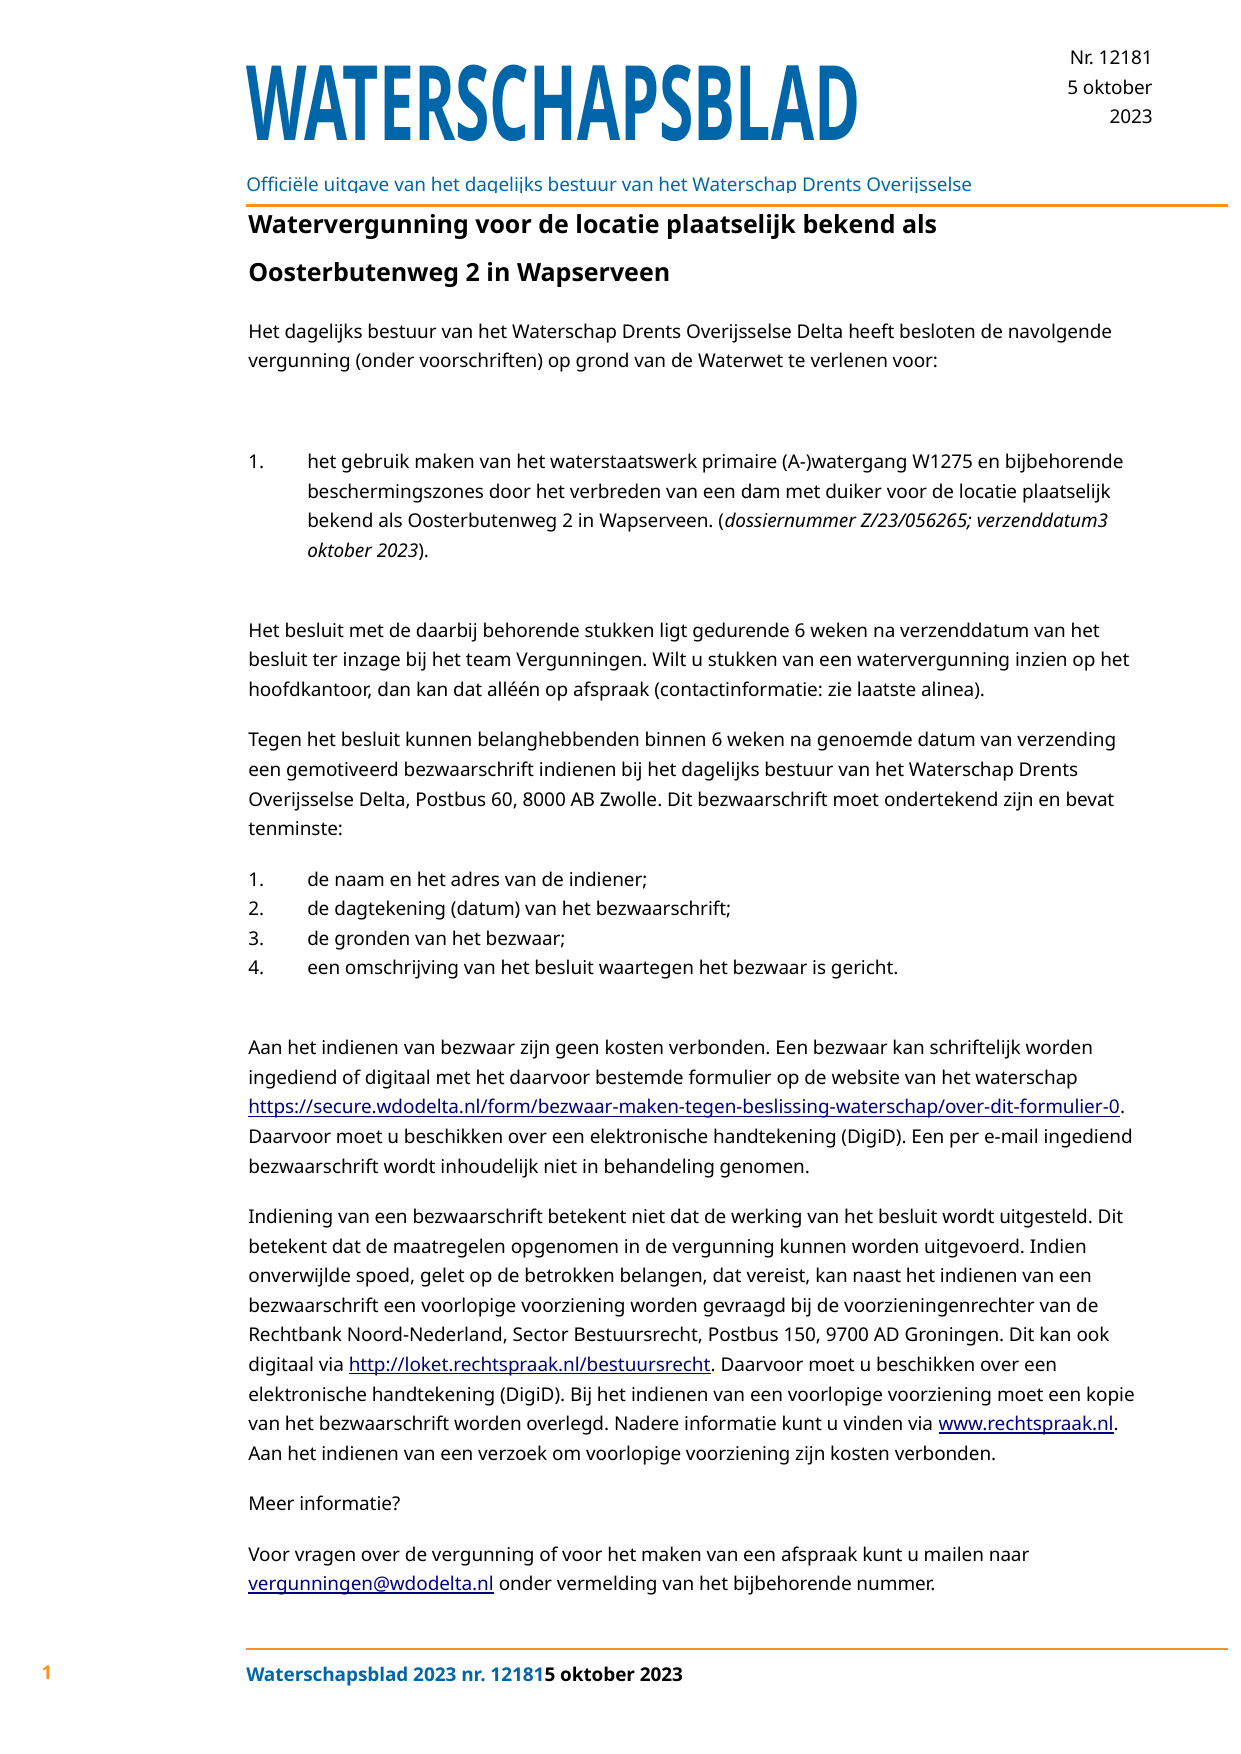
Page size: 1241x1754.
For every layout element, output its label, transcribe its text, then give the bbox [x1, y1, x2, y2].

text Voor vragen over de vergunning of voor het maken van een afspraak kunt u mailen naar vergunningen@wdodelta.nl onder vermelding van het bijbehorende nummer. [248, 1541, 1152, 1596]
text Tegen het besluit kunnen belanghebbenden binnen 6 weken na genoemde datum van verzending een gemotiveerd bezwaarschrift indienen bij het dagelijks bestuur van het Waterschap Drents Overijsselse Delta, Postbus 60, 8000 AB Zwolle. Dit bezwaarschrift moet ondertekend zijn en bevat tenminste: [248, 727, 1152, 841]
text Watervergunning voor de locatie plaatselijk bekend als Oosterbutenweg 2 in Wapserveen [248, 207, 1152, 288]
list een omschrijving van het besluit waartegen het bezwaar is gericht. [248, 954, 1152, 980]
text Indiening van een bezwaarschrift betekent niet dat de werking van het besluit wordt uitgesteld. Dit betekent dat de maatregelen opgenomen in de vergunning kunnen worden uitgevoerd. Indien onverwijlde spoed, gelet op de betrokken belangen, dat vereist, kan naast het indienen van een bezwaarschrift een voorlopige voorziening worden gevraagd bij de voorzieningenrechter van de Rechtbank Noord-Nederland, Sector Bestuursrecht, Postbus 150, 9700 AD Groningen. Dit kan ook digitaal via http://loket.rechtspraak.nl/bestuursrecht. Daarvoor moet u beschikken over een elektronische handtekening (DigiD). Bij het indienen van een voorlopige voorziening moet een kopie van het bezwaarschrift worden overlegd. Nadere informatie kunt u vinden via www.rechtspraak.nl. Aan het indienen van een verzoek om voorlopige voorziening zijn kosten verbonden. [248, 1203, 1152, 1466]
picture [41, 47, 231, 172]
list de dagtekening (datum) van het bezwaarschrift; [248, 895, 1152, 921]
text Het dagelijks bestuur van het Waterschap Drents Overijsselse Delta heeft besloten de navolgende vergunning (onder voorschriften) op grond van de Waterwet te verlenen voor: [248, 318, 1152, 373]
text Meer informatie? [248, 1490, 1152, 1516]
list het gebruik maken van het waterstaatswerk primaire (A-)watergang W1275 en bijbehorende beschermingszones door het verbreden van een dam met duiker voor de locatie plaatselijk bekend als Oosterbutenweg 2 in Wapserveen. (dossiernummer Z/23/056265; verzenddatum3 oktober 2023). [248, 448, 1152, 563]
list de naam en het adres van de indiener; [248, 866, 1152, 892]
list de gronden van het bezwaar; [248, 925, 1152, 951]
text Het besluit met de daarbij behorende stukken ligt gedurende 6 weken na verzenddatum van het besluit ter inzage bij het team Vergunningen. Wilt u stukken van een watervergunning inzien op het hoofdkantoor, dan kan dat alléén op afspraak (contactinformatie: zie laatste alinea). [248, 617, 1152, 702]
text Aan het indienen van bezwaar zijn geen kosten verbonden. Een bezwaar kan schriftelijk worden ingediend of digitaal met het daarvoor bestemde formulier op de website van het waterschap https://secure.wdodelta.nl/form/bezwaar-maken-tegen-beslissing-waterschap/over-dit-formulier-0. Daarvoor moet u beschikken over een elektronische handtekening (DigiD). Een per e-mail ingediend bezwaarschrift wordt inhoudelijk niet in behandeling genomen. [248, 1034, 1152, 1179]
